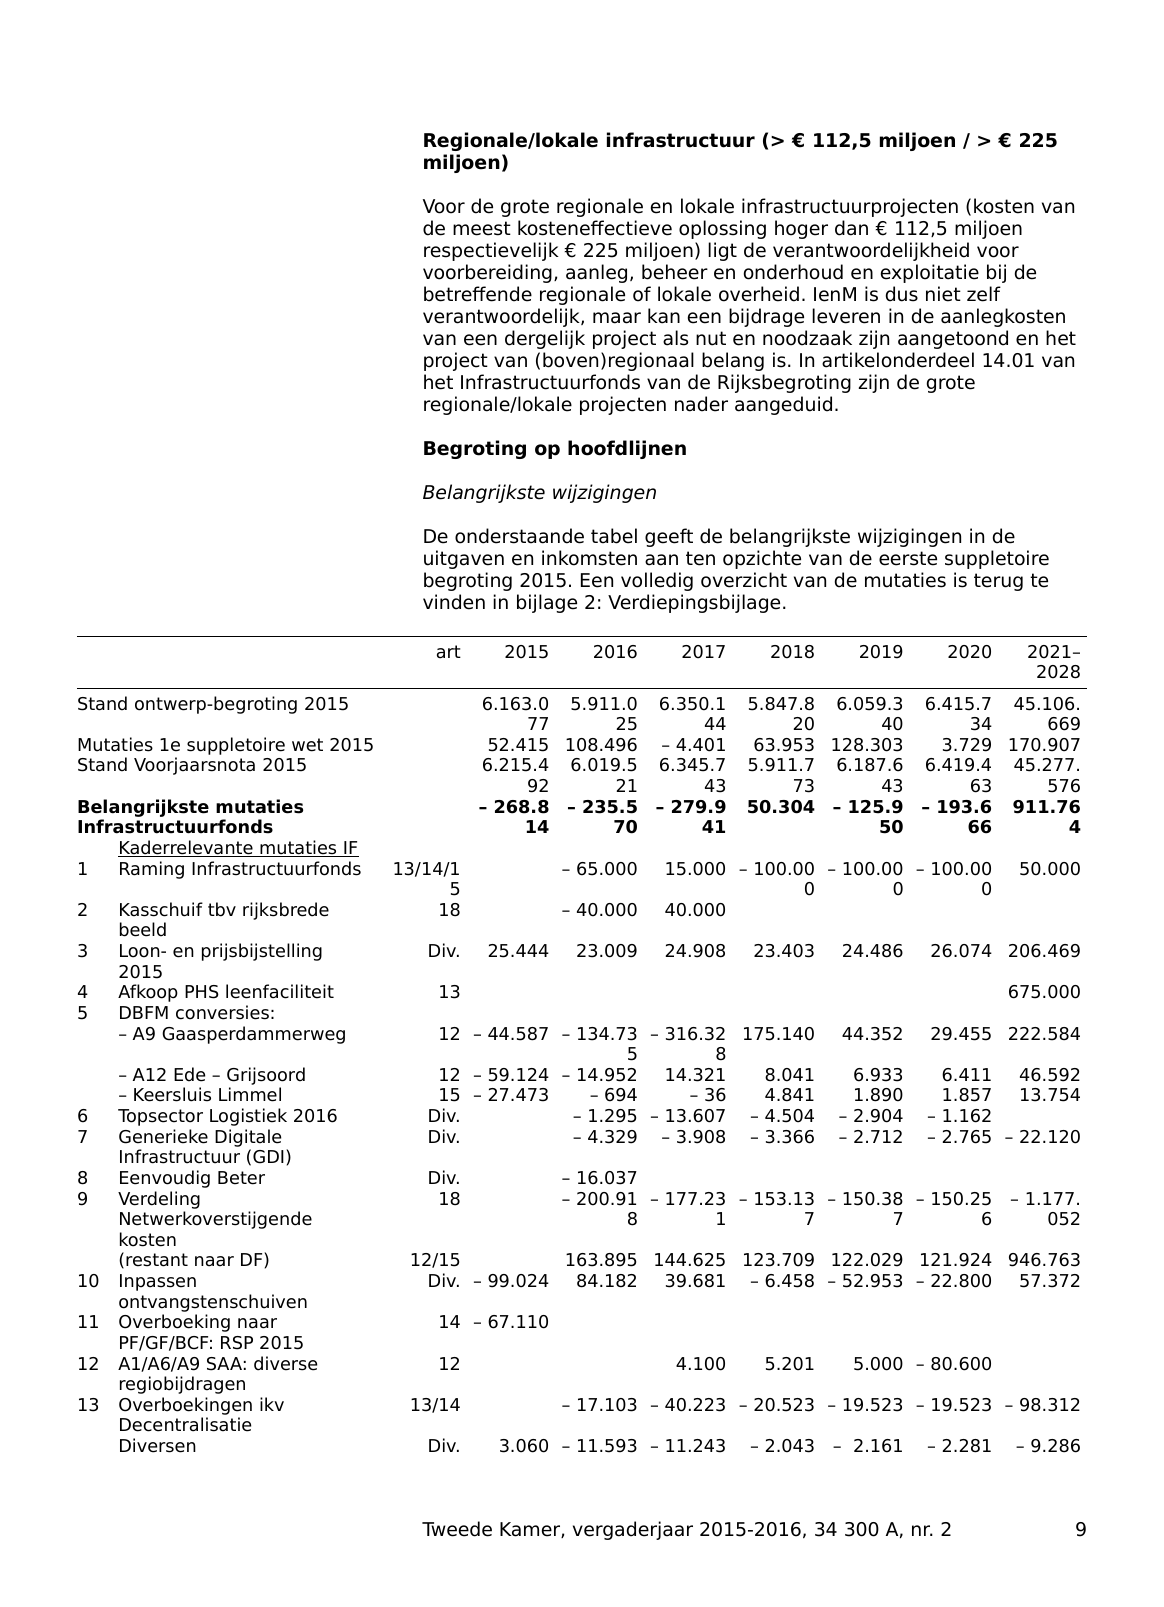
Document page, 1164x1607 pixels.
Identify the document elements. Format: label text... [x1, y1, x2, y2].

table_cell [466, 982, 555, 1003]
table_cell – 100.000 [732, 859, 821, 900]
table_cell Stand Voorjaarsnota 2015 [77, 755, 378, 797]
table_cell 1.857 [909, 1085, 998, 1106]
table_cell 6 [77, 1106, 112, 1127]
table_cell 123.709 [732, 1250, 821, 1271]
table_cell [732, 1312, 821, 1353]
table_cell 128.303 [821, 735, 909, 755]
table_cell [77, 1065, 112, 1085]
table_cell 23.403 [732, 941, 821, 982]
table_cell 9 [77, 1189, 112, 1250]
table_cell – 40.223 [644, 1395, 732, 1436]
table_cell [998, 1003, 1087, 1023]
table_cell 50.000 [998, 859, 1087, 900]
table_cell – 150.387 [821, 1189, 909, 1250]
table_cell Loon- en prijsbijstelling 2015 [112, 941, 378, 982]
table_cell [466, 859, 555, 900]
table_cell [466, 1354, 555, 1395]
table_cell [644, 838, 732, 858]
table_cell [644, 1003, 732, 1023]
table_cell Generieke Digitale Infrastructuur (GDI) [112, 1127, 378, 1168]
table_cell 29.455 [909, 1024, 998, 1065]
table_cell 3.060 [466, 1436, 555, 1457]
table_cell [644, 1312, 732, 1353]
table_cell – 59.124 [466, 1065, 555, 1085]
table_cell – 9.286 [998, 1436, 1087, 1457]
table_cell – 20.523 [732, 1395, 821, 1436]
table_cell – 52.953 [821, 1271, 909, 1312]
table_cell [732, 1168, 821, 1188]
table_cell [466, 1250, 555, 1271]
table_cell – 65.000 [555, 859, 644, 900]
table_cell 63.953 [732, 735, 821, 755]
text Voor de grote regionale en lokale infrastructuurprojecten (kosten van de meest kosteneffectieve oplossing hoger dan € 112,5 miljoen respectievelijk € 225 miljoen) ligt de verantwoordelijkheid voor voorbereiding, aanleg, beheer en onderhoud en exploitatie bij de betreffende regionale of lokale overheid. IenM is dus niet zelf verantwoordelijk, maar kan een bijdrage leveren in de aanlegkosten van een dergelijk project als nut en noodzaak zijn aangetoond en het project van (boven)regionaal belang is. In artikelonderdeel 14.01 van het Infrastructuurfonds van de Rijksbegroting zijn de grote regionale/lokale projecten nader aangeduid. [422, 196, 1087, 416]
table_cell – 17.103 [555, 1395, 644, 1436]
table_cell – 2.281 [909, 1436, 998, 1457]
table_cell – 193.666 [909, 797, 998, 838]
table_cell – 2.765 [909, 1127, 998, 1168]
table_cell Div. [378, 1168, 466, 1188]
table_cell 170.907 [998, 735, 1087, 755]
table_cell – 99.024 [466, 1271, 555, 1312]
table_cell 144.625 [644, 1250, 732, 1271]
table_cell [77, 1436, 112, 1457]
table_cell 8.041 [732, 1065, 821, 1085]
table_cell 14.321 [644, 1065, 732, 1085]
table_cell [909, 900, 998, 941]
table_cell [909, 982, 998, 1003]
table_cell – 27.473 [466, 1085, 555, 1106]
table_cell 18 [378, 900, 466, 941]
table_cell [909, 1003, 998, 1023]
table_cell 8 [77, 1168, 112, 1188]
table_header 2017 [644, 637, 732, 688]
table_cell 12 [378, 1354, 466, 1395]
table_cell – 11.243 [644, 1436, 732, 1457]
table_cell – 2.904 [821, 1106, 909, 1127]
table_cell 7 [77, 1127, 112, 1168]
table_cell [466, 1106, 555, 1127]
table_cell Kaderrelevante mutaties IF [112, 838, 378, 858]
table_cell 6.933 [821, 1065, 909, 1085]
table_cell [466, 838, 555, 858]
table_cell [77, 1085, 112, 1106]
table_cell 4.841 [732, 1085, 821, 1106]
table_cell 6.415.734 [909, 689, 998, 735]
table_cell – 16.037 [555, 1168, 644, 1188]
table_cell – 2.043 [732, 1436, 821, 1457]
table_cell 52.415 [466, 735, 555, 755]
table_cell 6.187.643 [821, 755, 909, 797]
table_cell Stand ontwerp-begroting 2015 [77, 689, 378, 735]
table_cell 5.000 [821, 1354, 909, 1395]
table_cell Div. [378, 1271, 466, 1312]
table_header 2019 [821, 637, 909, 688]
table_cell [998, 838, 1087, 858]
table_cell Belangrijkste mutaties Infrastructuurfonds [77, 797, 378, 838]
table_cell [466, 1003, 555, 1023]
table_cell 1 [77, 859, 112, 900]
table_cell 6.215.492 [466, 755, 555, 797]
table_cell Raming Infrastructuurfonds [112, 859, 378, 900]
subtitle Regionale/lokale infrastructuur (> € 112,5 miljoen / > € 225 miljoen) [422, 130, 1087, 174]
table_cell DBFM conversies: [112, 1003, 378, 1023]
table_cell – 67.110 [466, 1312, 555, 1353]
table_cell 6.345.743 [644, 755, 732, 797]
table_cell – 100.000 [821, 859, 909, 900]
table_cell 108.496 [555, 735, 644, 755]
table_cell 175.140 [732, 1024, 821, 1065]
table_cell Div. [378, 941, 466, 982]
table_cell Kasschuif tbv rijksbrede beeld [112, 900, 378, 941]
table_cell [998, 1106, 1087, 1127]
table_cell – 134.735 [555, 1024, 644, 1065]
table_cell [821, 900, 909, 941]
table_cell [555, 1354, 644, 1395]
table_cell – 153.137 [732, 1189, 821, 1250]
table_cell – 6.458 [732, 1271, 821, 1312]
table_cell [732, 982, 821, 1003]
table_cell 163.895 [555, 1250, 644, 1271]
table_cell – 150.256 [909, 1189, 998, 1250]
table_cell 24.908 [644, 941, 732, 982]
table_cell [998, 1168, 1087, 1188]
table_cell – 19.523 [821, 1395, 909, 1436]
table_cell [378, 1003, 466, 1023]
table_cell [998, 1354, 1087, 1395]
table_cell 14 [378, 1312, 466, 1353]
table_cell 26.074 [909, 941, 998, 982]
table_cell 5.911.025 [555, 689, 644, 735]
table_cell [732, 900, 821, 941]
table_header 2020 [909, 637, 998, 688]
table_cell 45.277.576 [998, 755, 1087, 797]
table_cell – 268.814 [466, 797, 555, 838]
table_cell 13/14 [378, 1395, 466, 1436]
subtitle Belangrijkste wijzigingen [422, 482, 1087, 504]
table_cell Diversen [112, 1436, 378, 1457]
table_cell 6.411 [909, 1065, 998, 1085]
table_cell [732, 838, 821, 858]
table_cell 44.352 [821, 1024, 909, 1065]
table_cell 10 [77, 1271, 112, 1312]
table_cell 206.469 [998, 941, 1087, 982]
table_cell [77, 838, 112, 858]
table_cell – 125.950 [821, 797, 909, 838]
table_cell – 3.366 [732, 1127, 821, 1168]
table_cell 18 [378, 1189, 466, 1250]
table_cell [378, 755, 466, 797]
table_cell Overboeking naar PF/GF/BCF: RSP 2015 [112, 1312, 378, 1353]
table_cell 6.019.521 [555, 755, 644, 797]
table_cell [821, 1312, 909, 1353]
table_cell [555, 982, 644, 1003]
table_header 2018 [732, 637, 821, 688]
table_cell 46.592 [998, 1065, 1087, 1085]
table_cell [378, 797, 466, 838]
table_cell [909, 838, 998, 858]
table_cell [821, 1168, 909, 1188]
table_cell Div. [378, 1436, 466, 1457]
table_cell 3 [77, 941, 112, 982]
table_cell [466, 1189, 555, 1250]
table_cell – 22.120 [998, 1127, 1087, 1168]
table_cell [378, 838, 466, 858]
table_cell [644, 982, 732, 1003]
table_cell [909, 1312, 998, 1353]
table_cell – 4.401 [644, 735, 732, 755]
text De onderstaande tabel geeft de belangrijkste wijzigingen in de uitgaven en inkomsten aan ten opzichte van de eerste suppletoire begroting 2015. Een volledig overzicht van de mutaties is terug te vinden in bijlage 2: Verdiepingsbijlage. [422, 526, 1087, 614]
table_cell Inpassen ontvangstenschuiven [112, 1271, 378, 1312]
table_cell 4.100 [644, 1354, 732, 1395]
table_cell 12 [378, 1024, 466, 1065]
table_cell 13.754 [998, 1085, 1087, 1106]
table_cell – 1.295 [555, 1106, 644, 1127]
table_cell 13 [77, 1395, 112, 1436]
table_cell [644, 1168, 732, 1188]
table_cell 15 [378, 1085, 466, 1106]
table_cell – 11.593 [555, 1436, 644, 1457]
table_header art [378, 637, 466, 688]
table_cell 911.764 [998, 797, 1087, 838]
table_cell Afkoop PHS leenfaciliteit [112, 982, 378, 1003]
table_cell – 80.600 [909, 1354, 998, 1395]
table_cell 45.106.669 [998, 689, 1087, 735]
table_header 2021–2028 [998, 637, 1087, 688]
table_cell 5.911.773 [732, 755, 821, 797]
table_cell 50.304 [732, 797, 821, 838]
table_cell – A9 Gaasperdammerweg [112, 1024, 378, 1065]
table_cell 5.201 [732, 1354, 821, 1395]
table_header 2015 [466, 637, 555, 688]
table_cell 222.584 [998, 1024, 1087, 1065]
table_cell 57.372 [998, 1271, 1087, 1312]
table_cell – 3.908 [644, 1127, 732, 1168]
table_cell – 2.161 [821, 1436, 909, 1457]
table_cell 25.444 [466, 941, 555, 982]
table_cell 12 [378, 1065, 466, 1085]
table_cell Div. [378, 1127, 466, 1168]
table_cell – 1.162 [909, 1106, 998, 1127]
table_cell – 2.712 [821, 1127, 909, 1168]
table_cell 675.000 [998, 982, 1087, 1003]
table_cell [466, 1168, 555, 1188]
table_cell [998, 1312, 1087, 1353]
table_cell 12 [77, 1354, 112, 1395]
table_cell 6.419.463 [909, 755, 998, 797]
table_cell 6.163.077 [466, 689, 555, 735]
table_cell [77, 1250, 112, 1271]
table_cell – 4.504 [732, 1106, 821, 1127]
table_cell 4 [77, 982, 112, 1003]
table_cell [555, 838, 644, 858]
table_cell 946.763 [998, 1250, 1087, 1271]
table_cell 84.182 [555, 1271, 644, 1312]
table_cell 6.059.340 [821, 689, 909, 735]
table_cell 5 [77, 1003, 112, 1023]
table_cell 40.000 [644, 900, 732, 941]
table_cell 121.924 [909, 1250, 998, 1271]
table_cell – 694 [555, 1085, 644, 1106]
table_cell Topsector Logistiek 2016 [112, 1106, 378, 1127]
table_cell 3.729 [909, 735, 998, 755]
table_cell – 44.587 [466, 1024, 555, 1065]
table_cell – 4.329 [555, 1127, 644, 1168]
table_header [112, 637, 378, 688]
table_cell Div. [378, 1106, 466, 1127]
table_cell 23.009 [555, 941, 644, 982]
table_cell [77, 1024, 112, 1065]
table_cell – A12 Ede – Grijsoord [112, 1065, 378, 1085]
table_cell Eenvoudig Beter [112, 1168, 378, 1188]
table_cell – 19.523 [909, 1395, 998, 1436]
table_cell [378, 689, 466, 735]
table_header [77, 637, 112, 688]
table_cell – 40.000 [555, 900, 644, 941]
table_cell 24.486 [821, 941, 909, 982]
table_cell [466, 900, 555, 941]
table_cell – 14.952 [555, 1065, 644, 1085]
table_cell [378, 735, 466, 755]
table_cell – 22.800 [909, 1271, 998, 1312]
table_cell [555, 1003, 644, 1023]
table_cell – 98.312 [998, 1395, 1087, 1436]
table_cell [821, 838, 909, 858]
table_cell – 13.607 [644, 1106, 732, 1127]
table_cell – 235.570 [555, 797, 644, 838]
table_cell – 1.177.052 [998, 1189, 1087, 1250]
table_cell (restant naar DF) [112, 1250, 378, 1271]
table_cell [821, 982, 909, 1003]
table_cell 13/14/15 [378, 859, 466, 900]
table_cell 15.000 [644, 859, 732, 900]
table_cell 5.847.820 [732, 689, 821, 735]
table_cell 13 [378, 982, 466, 1003]
table_cell 122.029 [821, 1250, 909, 1271]
table_cell [555, 1312, 644, 1353]
table_cell – Keersluis Limmel [112, 1085, 378, 1106]
table_cell – 200.918 [555, 1189, 644, 1250]
table_cell 1.890 [821, 1085, 909, 1106]
table_cell 6.350.144 [644, 689, 732, 735]
table_cell 12/15 [378, 1250, 466, 1271]
table_cell [909, 1168, 998, 1188]
table_cell – 177.231 [644, 1189, 732, 1250]
subtitle Begroting op hoofdlijnen [422, 438, 1087, 460]
table_cell [466, 1127, 555, 1168]
table_cell – 279.941 [644, 797, 732, 838]
table_cell Mutaties 1e suppletoire wet 2015 [77, 735, 378, 755]
table_cell – 316.328 [644, 1024, 732, 1065]
table_cell Overboekingen ikv Decentralisatie [112, 1395, 378, 1436]
table_cell 2 [77, 900, 112, 941]
table_cell 39.681 [644, 1271, 732, 1312]
table_cell A1/A6/A9 SAA: diverse regiobijdragen [112, 1354, 378, 1395]
table_cell [732, 1003, 821, 1023]
table_cell 11 [77, 1312, 112, 1353]
table_cell – 36 [644, 1085, 732, 1106]
table_cell – 100.000 [909, 859, 998, 900]
table_cell [466, 1395, 555, 1436]
table_cell [821, 1003, 909, 1023]
table_header 2016 [555, 637, 644, 688]
table_cell Verdeling Netwerkoverstijgende kosten [112, 1189, 378, 1250]
table_cell [998, 900, 1087, 941]
